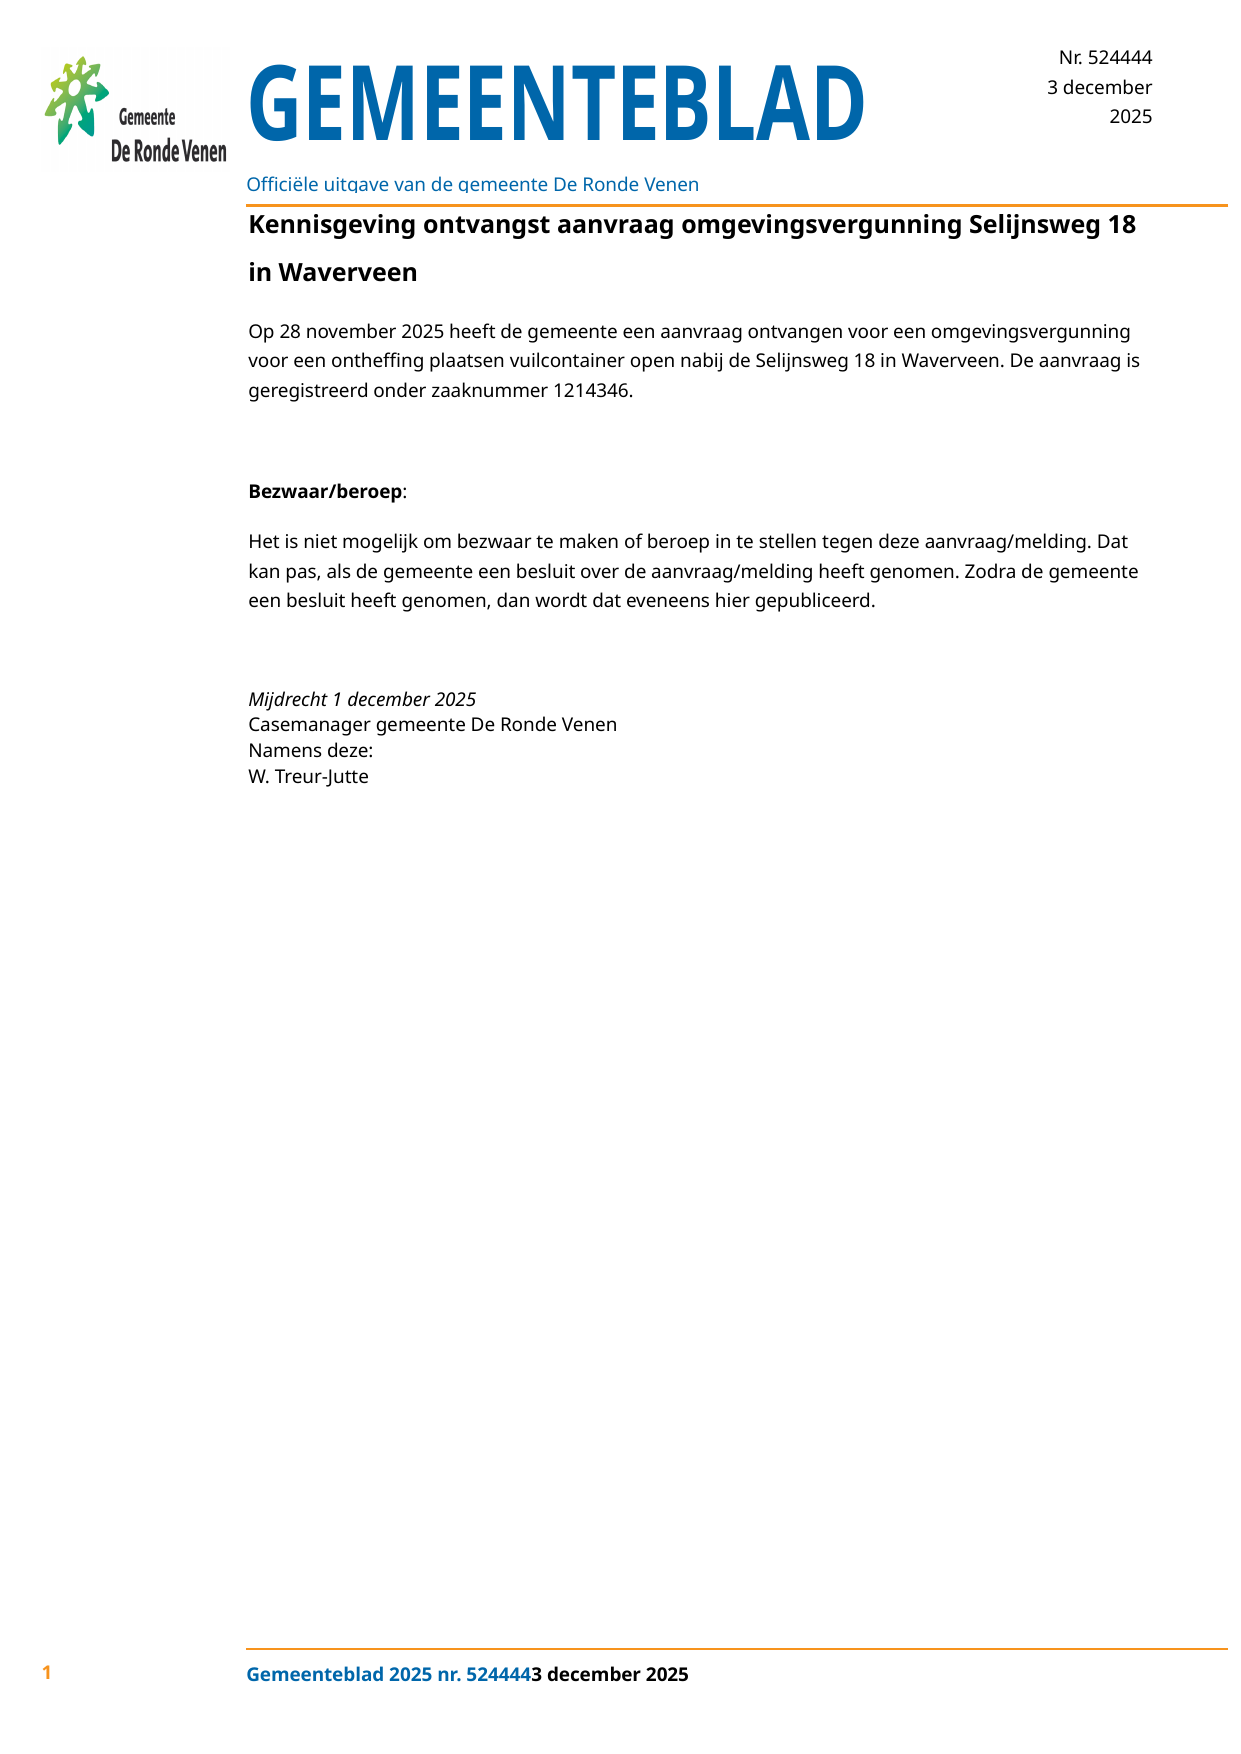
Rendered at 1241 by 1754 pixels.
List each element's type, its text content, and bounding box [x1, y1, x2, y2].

text Mijdrecht 1 december 2025 [248, 686, 1152, 711]
text Op 28 november 2025 heeft de gemeente een aanvraag ontvangen voor een omgevingsvergunning voor een ontheffing plaatsen vuilcontainer open nabij de Selijnsweg 18 in Waverveen. De aanvraag is geregistreerd onder zaaknummer 1214346. [248, 318, 1152, 403]
text Het is niet mogelijk om bezwaar te maken of beroep in te stellen tegen deze aanvraag/melding. Dat kan pas, als de gemeente een besluit over de aanvraag/melding heeft genomen. Zodra de gemeente een besluit heeft genomen, dan wordt dat eveneens hier gepubliceerd. [248, 528, 1152, 613]
text Casemanager gemeente De Ronde Venen [248, 711, 1152, 737]
text Kennisgeving ontvangst aanvraag omgevingsvergunning Selijnsweg 18 in Waverveen [248, 207, 1152, 288]
text Bezwaar/beroep: [248, 478, 1152, 504]
picture [41, 47, 231, 172]
text Namens deze: [248, 737, 1152, 763]
text W. Treur-Jutte [248, 763, 1152, 789]
